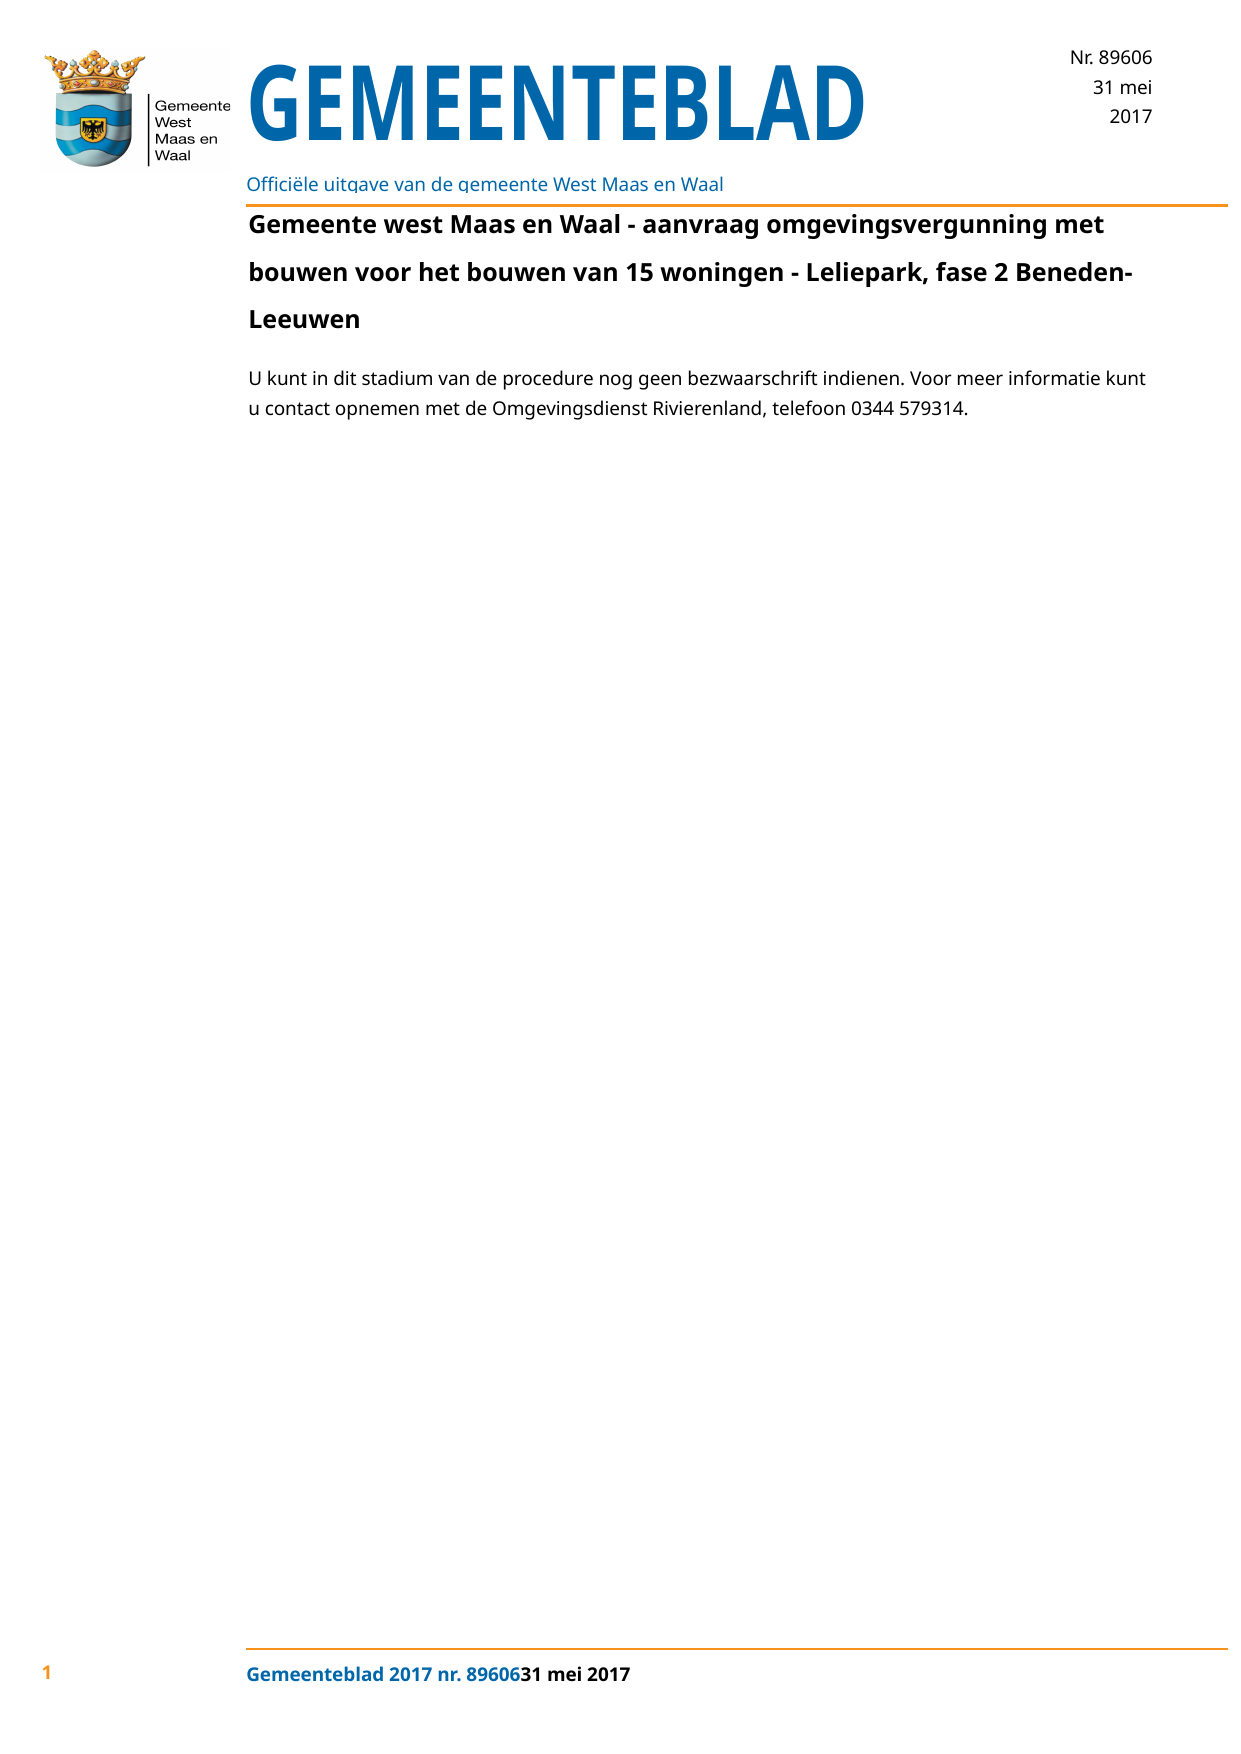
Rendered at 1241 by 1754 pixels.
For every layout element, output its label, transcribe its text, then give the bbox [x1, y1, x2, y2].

text Gemeente west Maas en Waal - aanvraag omgevingsvergunning met bouwen voor het bouwen van 15 woningen - Leliepark, fase 2 Beneden-Leeuwen [248, 207, 1152, 336]
text U kunt in dit stadium van de procedure nog geen bezwaarschrift indienen. Voor meer informatie kunt u contact opnemen met de Omgevingsdienst Rivierenland, telefoon 0344 579314. [248, 366, 1152, 421]
picture [41, 47, 231, 172]
